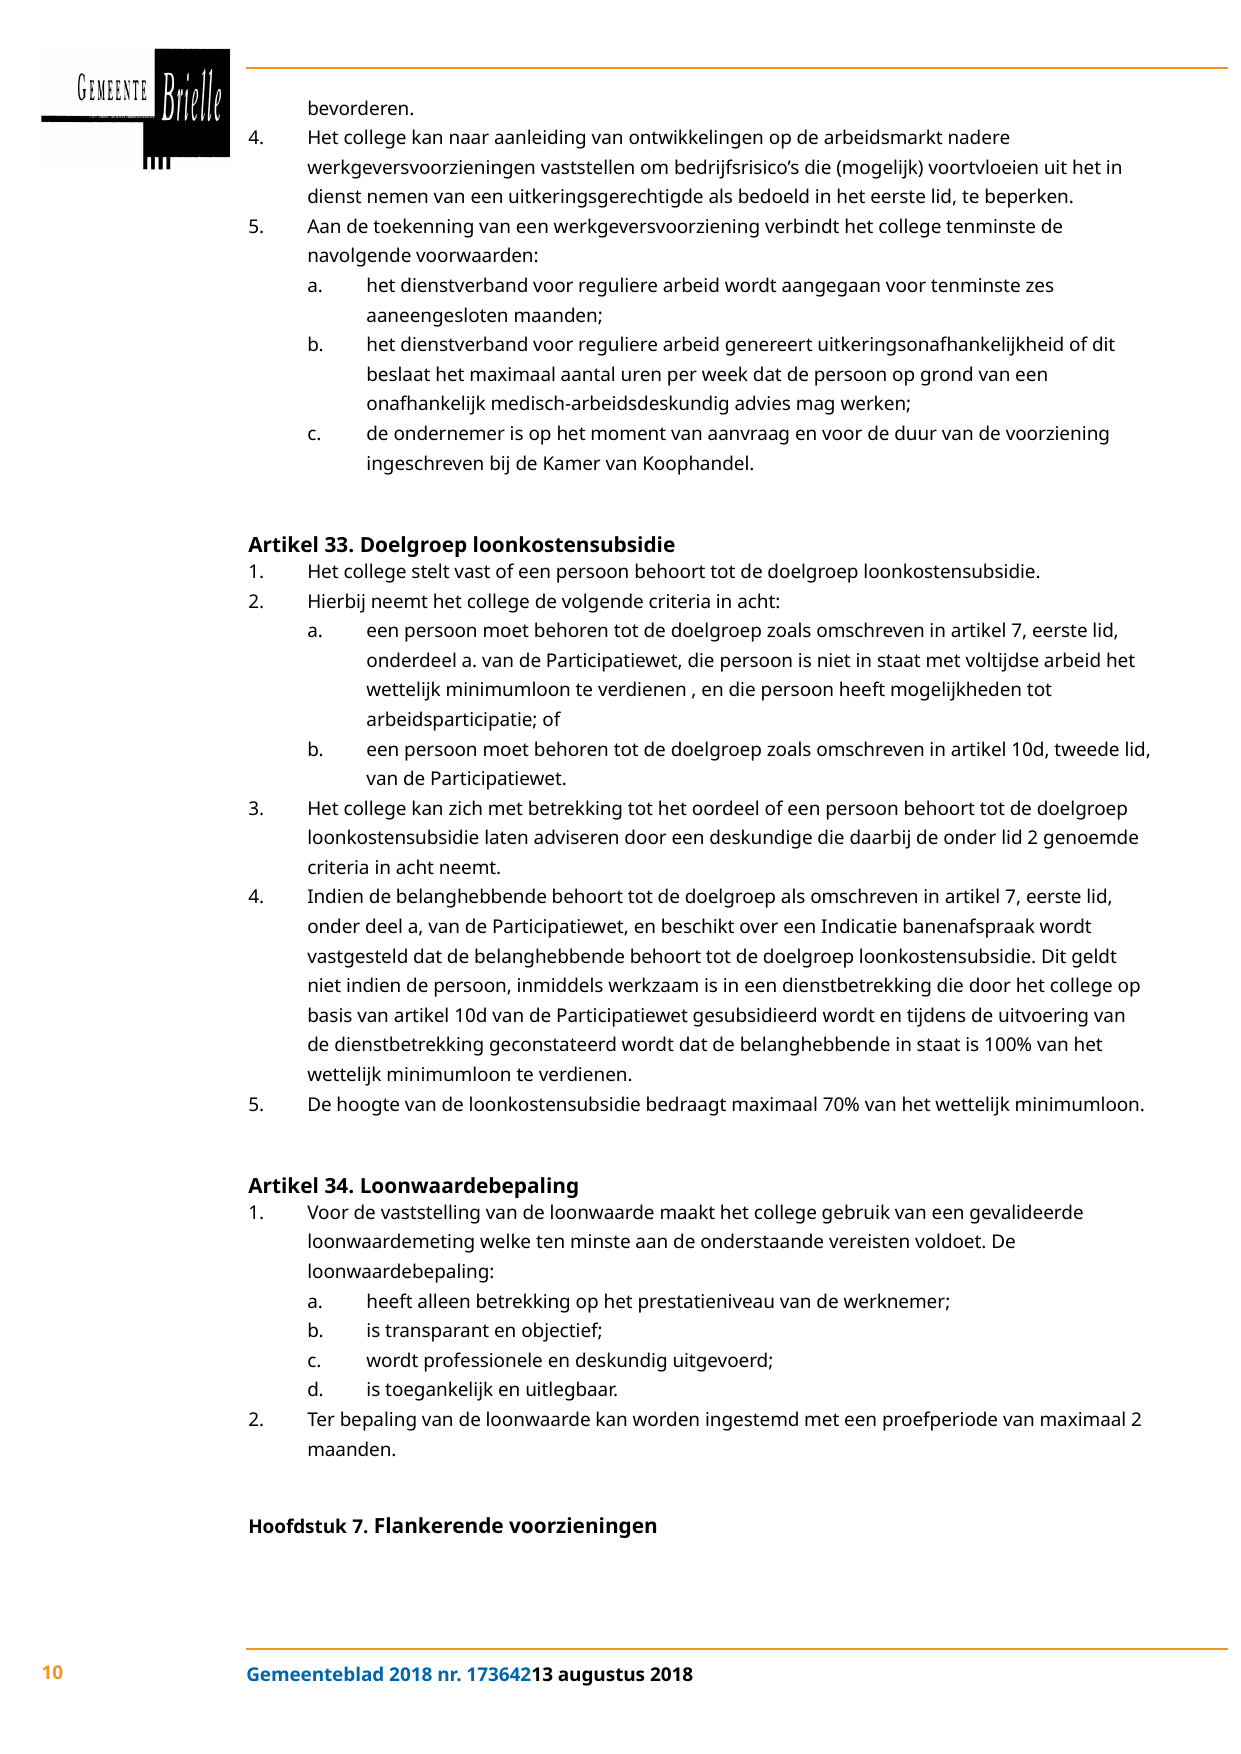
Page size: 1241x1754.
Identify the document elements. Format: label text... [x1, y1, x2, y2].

list een persoon moet behoren tot de doelgroep zoals omschreven in artikel 10d, tweede lid, van de Participatiewet. [307, 736, 1152, 791]
list De hoogte van de loonkostensubsidie bedraagt maximaal 70% van het wettelijk minimumloon. [248, 1091, 1152, 1116]
list Ter bepaling van de loonwaarde kan worden ingestemd met een proefperiode van maximaal 2 maanden. [248, 1406, 1152, 1462]
list Indien de belanghebbende behoort tot de doelgroep als omschreven in artikel 7, eerste lid, onder deel a, van de Participatiewet, en beschikt over een Indicatie banenafspraak wordt vastgesteld dat de belanghebbende behoort tot de doelgroep loonkostensubsidie. Dit geldt niet indien de persoon, inmiddels werkzaam is in een dienstbetrekking die door het college op basis van artikel 10d van de Participatiewet gesubsidieerd wordt en tijdens de uitvoering van de dienstbetrekking geconstateerd wordt dat de belanghebbende in staat is 100% van het wettelijk minimumloon te verdienen. [248, 884, 1152, 1087]
list Het college kan zich met betrekking tot het oordeel of een persoon behoort tot de doelgroep loonkostensubsidie laten adviseren door een deskundige die daarbij de onder lid 2 genoemde criteria in acht neemt. [248, 795, 1152, 880]
list is transparant en objectief; [307, 1317, 1152, 1343]
list wordt professionele en deskundig uitgevoerd; [307, 1347, 1152, 1373]
list Hierbij neemt het college de volgende criteria in acht: [248, 588, 1152, 613]
list Voor de vaststelling van de loonwaarde maakt het college gebruik van een gevalideerde loonwaardemeting welke ten minste aan de onderstaande vereisten voldoet. De loonwaardebepaling: [248, 1199, 1152, 1284]
list bevorderen. [248, 95, 1152, 121]
list Het college stelt vast of een persoon behoort tot de doelgroep loonkostensubsidie. [248, 558, 1152, 584]
list de ondernemer is op het moment van aanvraag en voor de duur van de voorziening ingeschreven bij de Kamer van Koophandel. [307, 420, 1152, 476]
list een persoon moet behoren tot de doelgroep zoals omschreven in artikel 7, eerste lid, onderdeel a. van de Participatiewet, die persoon is niet in staat met voltijdse arbeid het wettelijk minimumloon te verdienen , en die persoon heeft mogelijkheden tot arbeidsparticipatie; of [307, 617, 1152, 732]
text Artikel 34. Loonwaardebepaling [248, 1171, 1152, 1199]
list heeft alleen betrekking op het prestatieniveau van de werknemer; [307, 1288, 1152, 1314]
text Hoofdstuk 7. Flankerende voorzieningen [248, 1511, 1152, 1539]
list is toegankelijk en uitlegbaar. [307, 1377, 1152, 1402]
list het dienstverband voor reguliere arbeid wordt aangegaan voor tenminste zes aaneengesloten maanden; [307, 272, 1152, 328]
list Aan de toekenning van een werkgeversvoorziening verbindt het college tenminste de navolgende voorwaarden: [248, 213, 1152, 268]
list Het college kan naar aanleiding van ontwikkelingen op de arbeidsmarkt nadere werkgeversvoorzieningen vaststellen om bedrijfsrisico’s die (mogelijk) voortvloeien uit het in dienst nemen van een uitkeringsgerechtigde als bedoeld in het eerste lid, te beperken. [248, 124, 1152, 209]
picture [41, 47, 231, 172]
text Artikel 33. Doelgroep loonkostensubsidie [248, 530, 1152, 558]
list het dienstverband voor reguliere arbeid genereert uitkeringsonafhankelijkheid of dit beslaat het maximaal aantal uren per week dat de persoon op grond van een onafhankelijk medisch-arbeidsdeskundig advies mag werken; [307, 331, 1152, 416]
